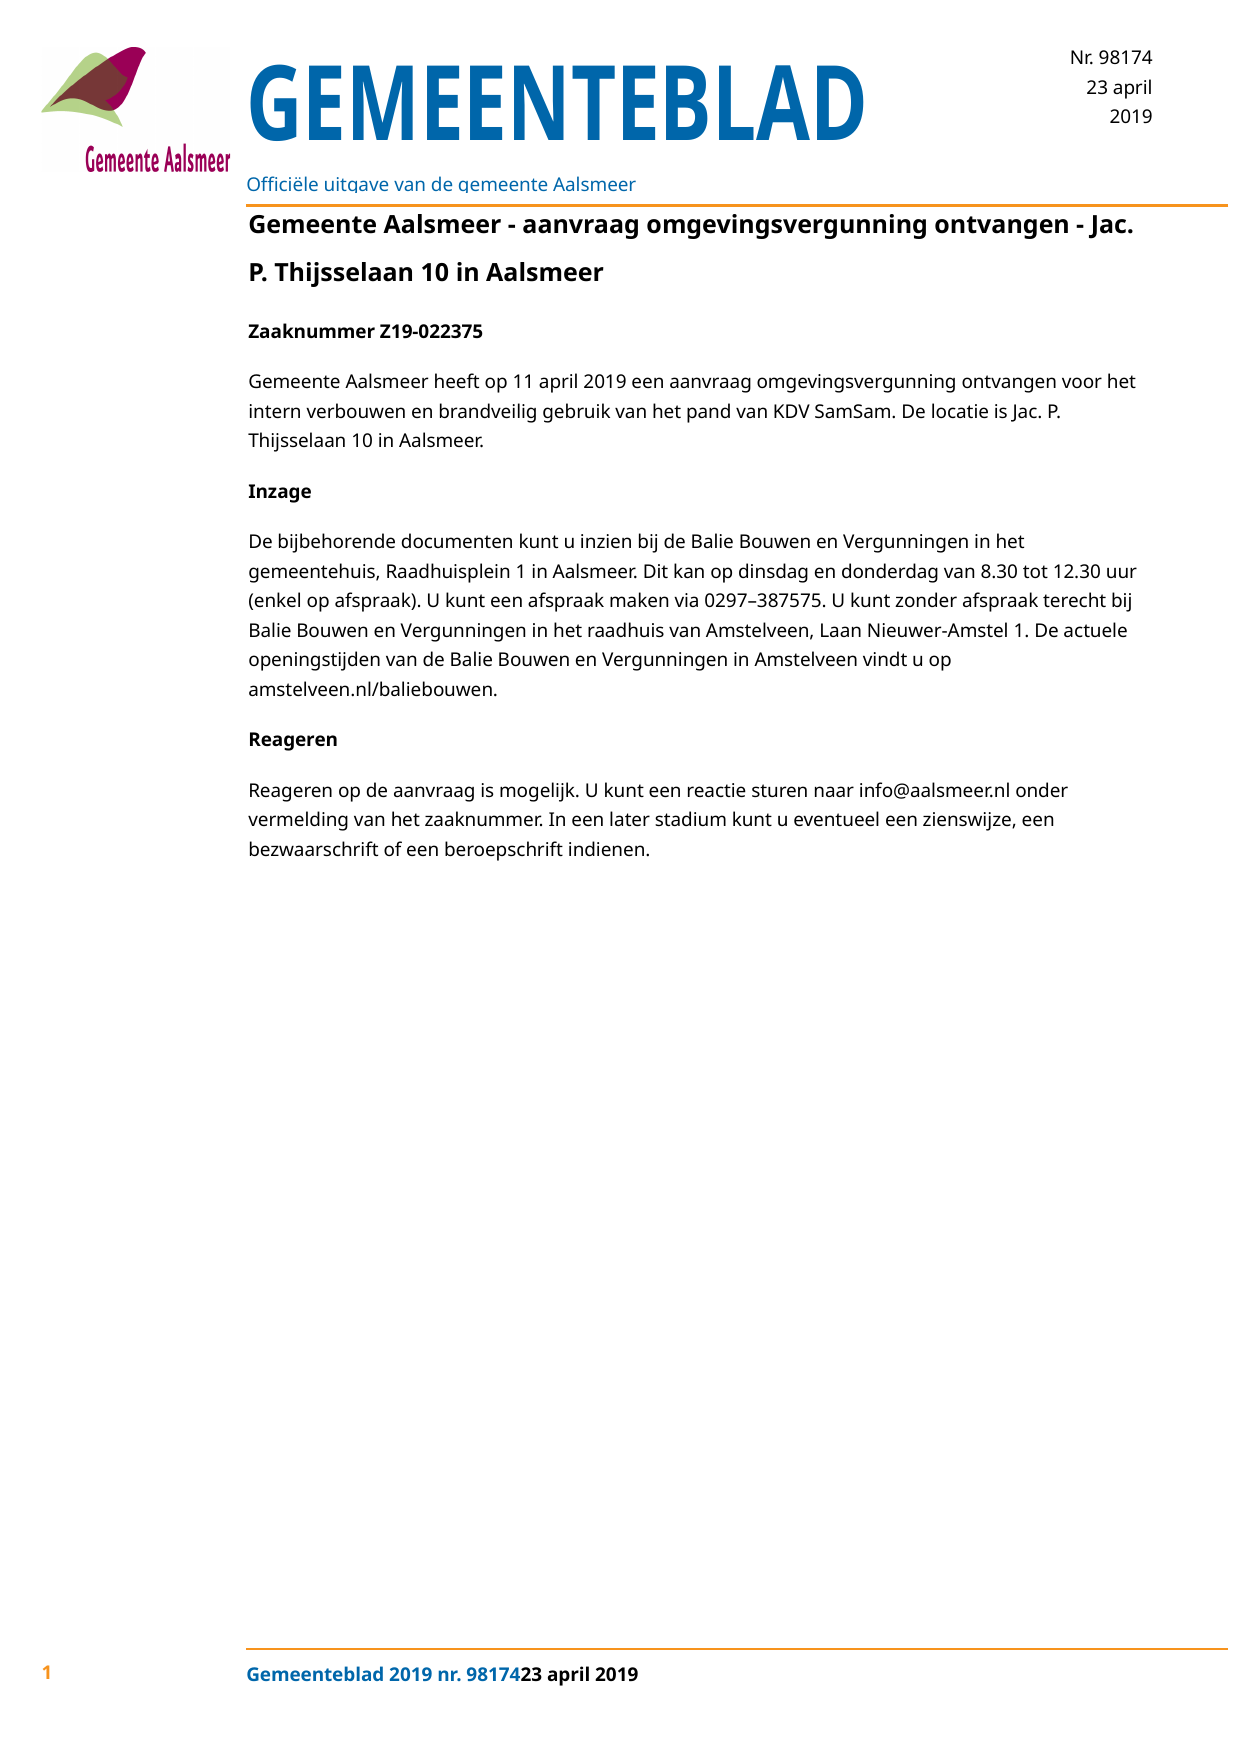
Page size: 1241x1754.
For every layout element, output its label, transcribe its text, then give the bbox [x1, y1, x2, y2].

text Zaaknummer Z19-022375 [248, 318, 1152, 344]
text Gemeente Aalsmeer - aanvraag omgevingsvergunning ontvangen - Jac. P. Thijsselaan 10 in Aalsmeer [248, 207, 1152, 288]
text Inzage [248, 478, 1152, 504]
text Reageren [248, 727, 1152, 752]
text De bijbehorende documenten kunt u inzien bij de Balie Bouwen en Vergunningen in het gemeentehuis, Raadhuisplein 1 in Aalsmeer. Dit kan op dinsdag en donderdag van 8.30 tot 12.30 uur (enkel op afspraak). U kunt een afspraak maken via 0297–387575. U kunt zonder afspraak terecht bij Balie Bouwen en Vergunningen in het raadhuis van Amstelveen, Laan Nieuwer-Amstel 1. De actuele openingstijden van de Balie Bouwen en Vergunningen in Amstelveen vindt u op amstelveen.nl/baliebouwen. [248, 528, 1152, 702]
text Gemeente Aalsmeer heeft op 11 april 2019 een aanvraag omgevingsvergunning ontvangen voor het intern verbouwen en brandveilig gebruik van het pand van KDV SamSam. De locatie is Jac. P. Thijsselaan 10 in Aalsmeer. [248, 368, 1152, 453]
picture [41, 47, 231, 172]
text Reageren op de aanvraag is mogelijk. U kunt een reactie sturen naar info@aalsmeer.nl onder vermelding van het zaaknummer. In een later stadium kunt u eventueel een zienswijze, een bezwaarschrift of een beroepschrift indienen. [248, 777, 1152, 862]
